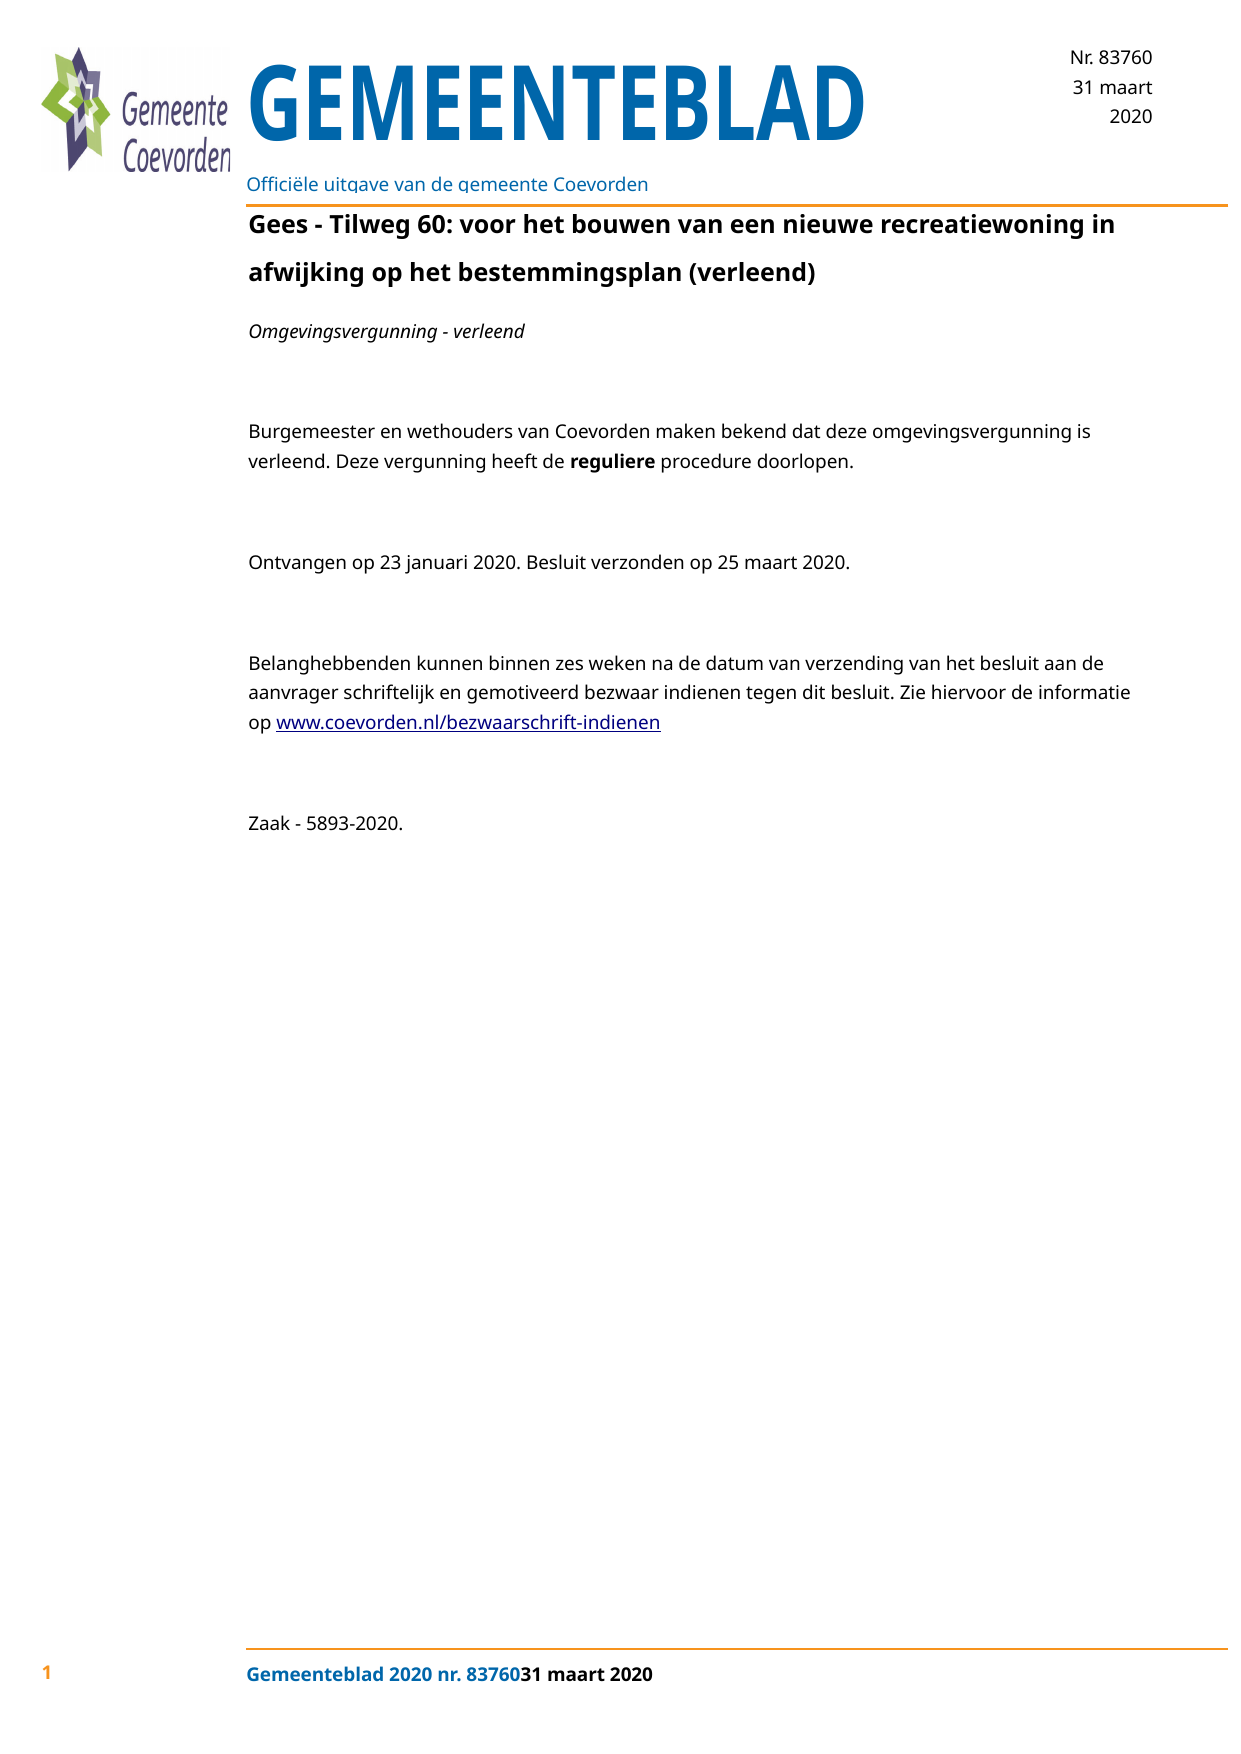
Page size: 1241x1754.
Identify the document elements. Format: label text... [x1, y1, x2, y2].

text Ontvangen op 23 januari 2020. Besluit verzonden op 25 maart 2020. [248, 549, 1152, 575]
text Burgemeester en wethouders van Coevorden maken bekend dat deze omgevingsvergunning is verleend. Deze vergunning heeft de reguliere procedure doorlopen. [248, 419, 1152, 474]
text Gees - Tilweg 60: voor het bouwen van een nieuwe recreatiewoning in afwijking op het bestemmingsplan (verleend) [248, 207, 1152, 288]
text Omgevingsvergunning - verleend [248, 318, 1152, 344]
text Belanghebbenden kunnen binnen zes weken na de datum van verzending van het besluit aan de aanvrager schriftelijk en gemotiveerd bezwaar indienen tegen dit besluit. Zie hiervoor de informatie op www.coevorden.nl/bezwaarschrift-indienen [248, 650, 1152, 735]
picture [41, 47, 231, 172]
text Zaak - 5893-2020. [248, 810, 1152, 836]
